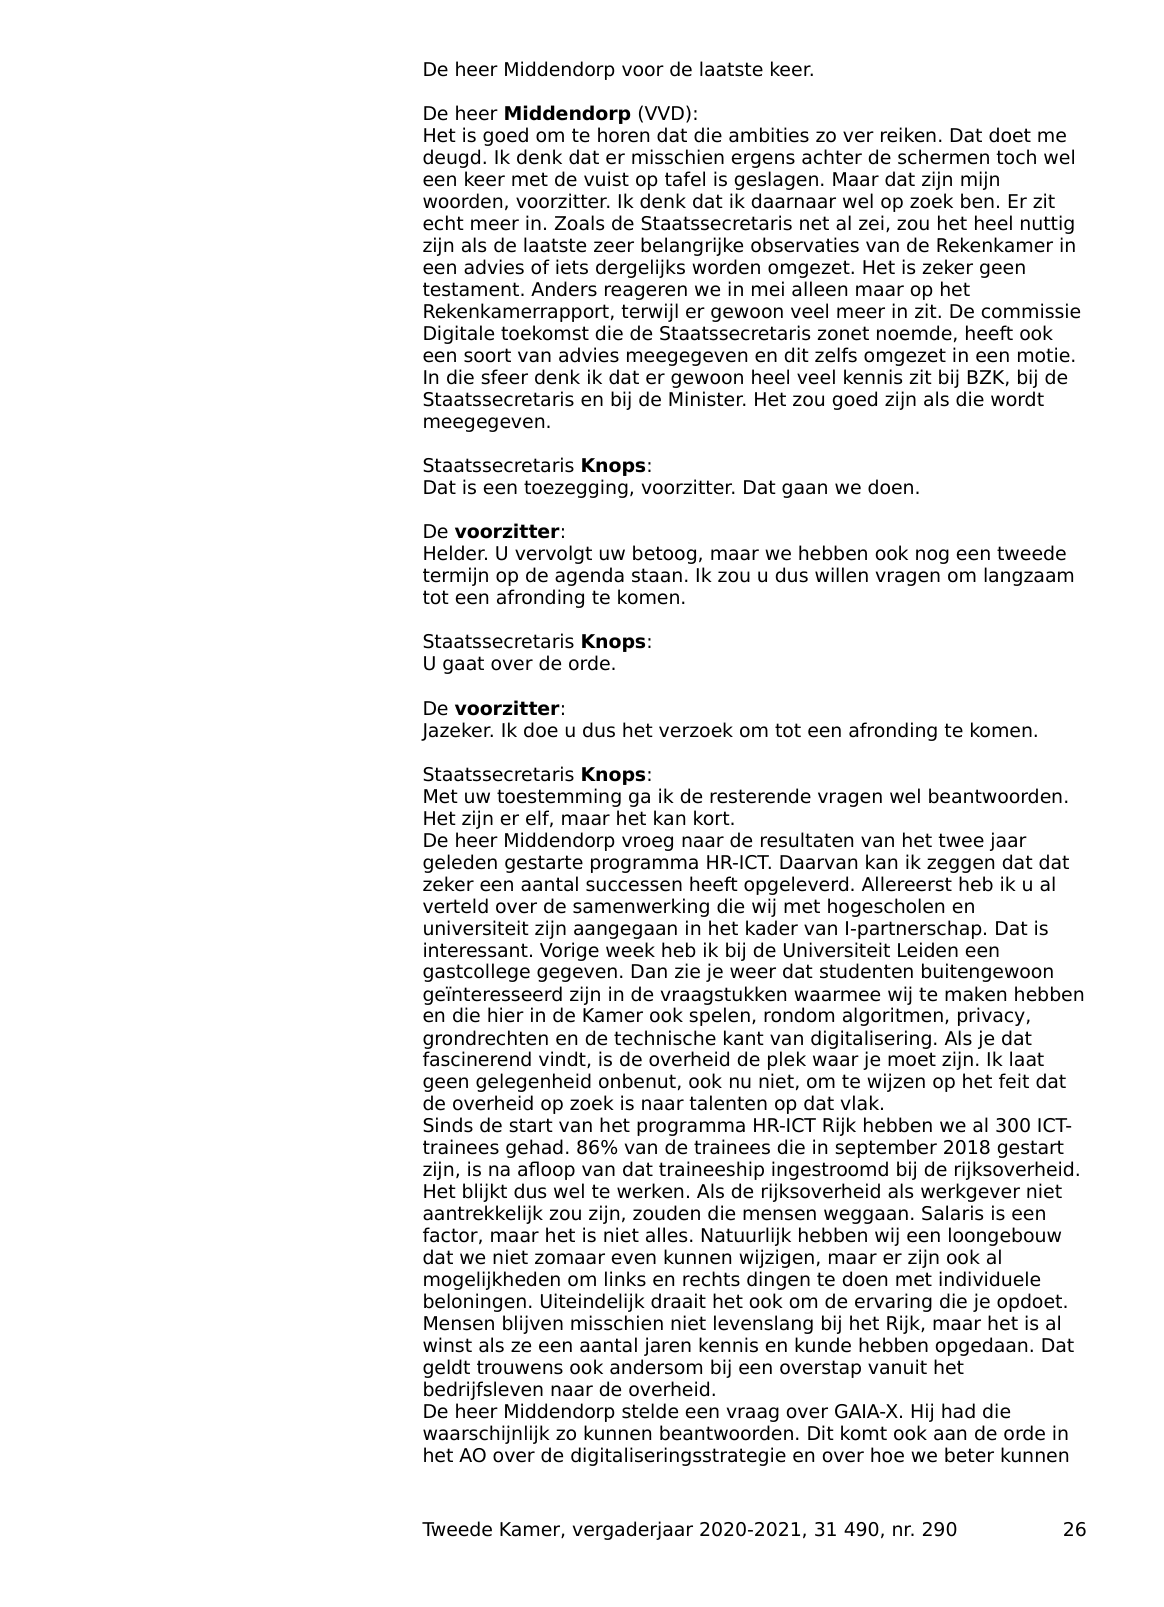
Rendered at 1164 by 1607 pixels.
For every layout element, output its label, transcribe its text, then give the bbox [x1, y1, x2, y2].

text Helder. U vervolgt uw betoog, maar we hebben ook nog een tweede termijn op de agenda staan. Ik zou u dus willen vragen om langzaam tot een afronding te komen. [422, 543, 1087, 609]
text U gaat over de orde. [422, 653, 1087, 675]
text De voorzitter: [422, 521, 1087, 543]
text De heer Middendorp stelde een vraag over GAIA-X. Hij had die waarschijnlijk zo kunnen beantwoorden. Dit komt ook aan de orde in het AO over de digitaliseringsstrategie en over hoe we beter kunnen [422, 1401, 1087, 1467]
text Staatssecretaris Knops: [422, 764, 1087, 786]
text Het is goed om te horen dat die ambities zo ver reiken. Dat doet me deugd. Ik denk dat er misschien ergens achter de schermen toch wel een keer met de vuist op tafel is geslagen. Maar dat zijn mijn woorden, voorzitter. Ik denk dat ik daarnaar wel op zoek ben. Er zit echt meer in. Zoals de Staatssecretaris net al zei, zou het heel nuttig zijn als de laatste zeer belangrijke observaties van de Rekenkamer in een advies of iets dergelijks worden omgezet. Het is zeker geen testament. Anders reageren we in mei alleen maar op het Rekenkamerrapport, terwijl er gewoon veel meer in zit. De commissie Digitale toekomst die de Staatssecretaris zonet noemde, heeft ook een soort van advies meegegeven en dit zelfs omgezet in een motie. In die sfeer denk ik dat er gewoon heel veel kennis zit bij BZK, bij de Staatssecretaris en bij de Minister. Het zou goed zijn als die wordt meegegeven. [422, 125, 1087, 433]
text Dat is een toezegging, voorzitter. Dat gaan we doen. [422, 477, 1087, 499]
text De heer Middendorp (VVD): [422, 103, 1087, 125]
text De heer Middendorp vroeg naar de resultaten van het twee jaar geleden gestarte programma HR-ICT. Daarvan kan ik zeggen dat dat zeker een aantal successen heeft opgeleverd. Allereerst heb ik u al verteld over de samenwerking die wij met hogescholen en universiteit zijn aangegaan in het kader van I-partnerschap. Dat is interessant. Vorige week heb ik bij de Universiteit Leiden een gastcollege gegeven. Dan zie je weer dat studenten buitengewoon geïnteresseerd zijn in de vraagstukken waarmee wij te maken hebben en die hier in de Kamer ook spelen, rondom algoritmen, privacy, grondrechten en de technische kant van digitalisering. Als je dat fascinerend vindt, is de overheid de plek waar je moet zijn. Ik laat geen gelegenheid onbenut, ook nu niet, om te wijzen op het feit dat de overheid op zoek is naar talenten op dat vlak. [422, 829, 1087, 1115]
text Jazeker. Ik doe u dus het verzoek om tot een afronding te komen. [422, 719, 1087, 741]
text Met uw toestemming ga ik de resterende vragen wel beantwoorden. Het zijn er elf, maar het kan kort. [422, 786, 1087, 829]
text De voorzitter: [422, 697, 1087, 719]
text Staatssecretaris Knops: [422, 455, 1087, 477]
text De heer Middendorp voor de laatste keer. [422, 59, 1087, 81]
text Staatssecretaris Knops: [422, 631, 1087, 653]
text Sinds de start van het programma HR-ICT Rijk hebben we al 300 ICT-trainees gehad. 86% van de trainees die in september 2018 gestart zijn, is na afloop van dat traineeship ingestroomd bij de rijksoverheid. Het blijkt dus wel te werken. Als de rijksoverheid als werkgever niet aantrekkelijk zou zijn, zouden die mensen weggaan. Salaris is een factor, maar het is niet alles. Natuurlijk hebben wij een loongebouw dat we niet zomaar even kunnen wijzigen, maar er zijn ook al mogelijkheden om links en rechts dingen te doen met individuele beloningen. Uiteindelijk draait het ook om de ervaring die je opdoet. Mensen blijven misschien niet levenslang bij het Rijk, maar het is al winst als ze een aantal jaren kennis en kunde hebben opgedaan. Dat geldt trouwens ook andersom bij een overstap vanuit het bedrijfsleven naar de overheid. [422, 1115, 1087, 1401]
